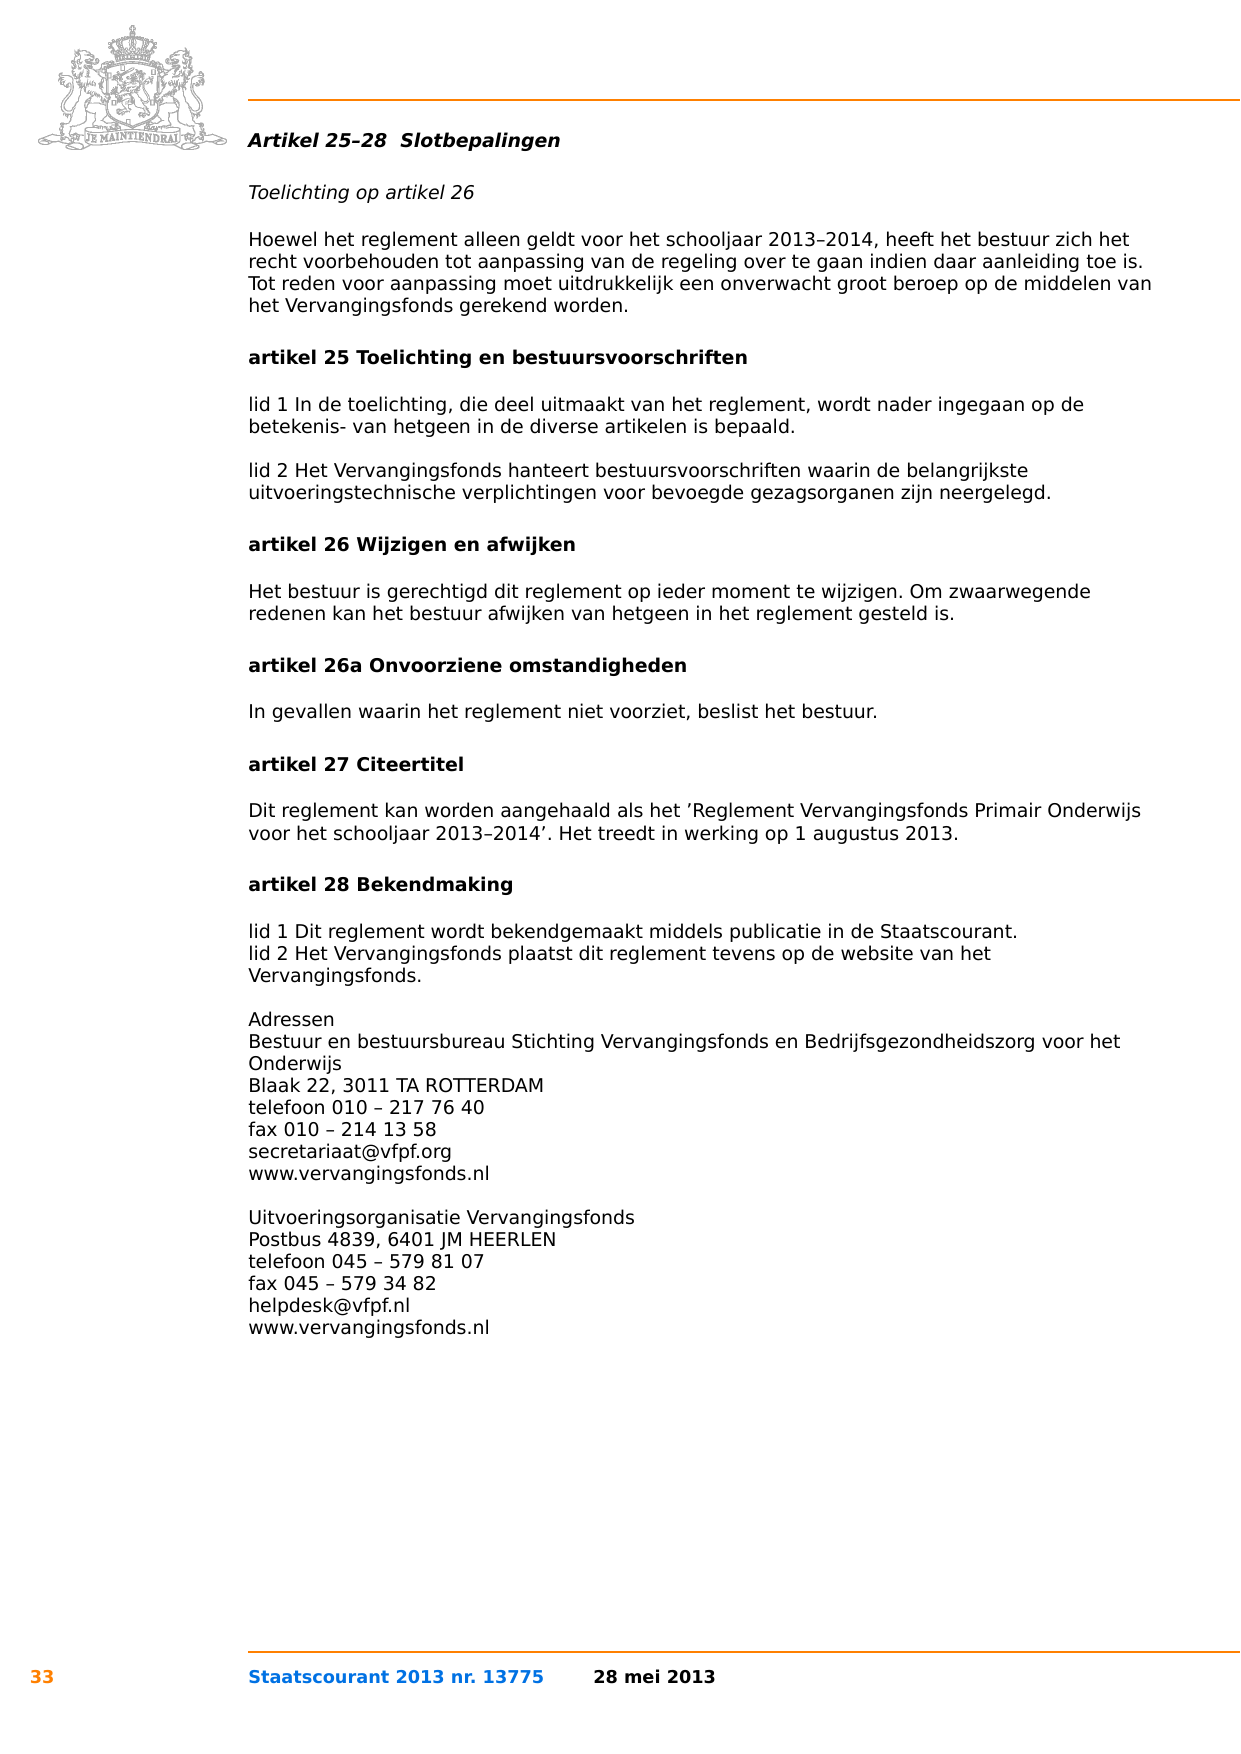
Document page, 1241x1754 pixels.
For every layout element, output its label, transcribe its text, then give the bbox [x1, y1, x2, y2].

text Bestuur en bestuursbureau Stichting Vervangingsfonds en Bedrijfsgezondheidszorg voor het Onderwijs [248, 1031, 1163, 1075]
picture [38, 25, 227, 150]
text lid 2 Het Vervangingsfonds plaatst dit reglement tevens op de website van het Vervangingsfonds. [248, 943, 1163, 987]
text lid 2 Het Vervangingsfonds hanteert bestuursvoorschriften waarin de belangrijkste uitvoeringstechnische verplichtingen voor bevoegde gezagsorganen zijn neergelegd. [248, 459, 1163, 503]
subtitle artikel 28 Bekendmaking [248, 874, 1163, 896]
subtitle artikel 25 Toelichting en bestuursvoorschriften [248, 347, 1163, 369]
subtitle artikel 26 Wijzigen en afwijken [248, 533, 1163, 556]
text www.vervangingsfonds.nl [248, 1317, 1163, 1339]
text Hoewel het reglement alleen geldt voor het schooljaar 2013–2014, heeft het bestuur zich het recht voorbehouden tot aanpassing van de regeling over te gaan indien daar aanleiding toe is. Tot reden voor aanpassing moet uitdrukkelijk een onverwacht groot beroep op de middelen van het Vervangingsfonds gerekend worden. [248, 229, 1163, 317]
subtitle artikel 26a Onvoorziene omstandigheden [248, 654, 1163, 676]
text helpdesk@vfpf.nl [248, 1295, 1163, 1317]
subtitle Toelichting op artikel 26 [248, 182, 1163, 204]
text fax 010 – 214 13 58 [248, 1119, 1163, 1141]
text lid 1 In de toelichting, die deel uitmaakt van het reglement, wordt nader ingegaan op de betekenis- van hetgeen in de diverse artikelen is bepaald. [248, 394, 1163, 438]
text telefoon 010 – 217 76 40 [248, 1097, 1163, 1119]
subtitle Artikel 25–28 Slotbepalingen [248, 130, 1163, 152]
text Dit reglement kan worden aangehaald als het ’Reglement Vervangingsfonds Primair Onderwijs voor het schooljaar 2013–2014’. Het treedt in werking op 1 augustus 2013. [248, 800, 1163, 844]
subtitle artikel 27 Citeertitel [248, 753, 1163, 775]
text In gevallen waarin het reglement niet voorziet, beslist het bestuur. [248, 701, 1163, 723]
text Uitvoeringsorganisatie Vervangingsfonds [248, 1207, 1163, 1229]
text www.vervangingsfonds.nl [248, 1163, 1163, 1185]
text fax 045 – 579 34 82 [248, 1273, 1163, 1295]
text Adressen [248, 1009, 1163, 1031]
text Blaak 22, 3011 TA ROTTERDAM [248, 1075, 1163, 1097]
text Het bestuur is gerechtigd dit reglement op ieder moment te wijzigen. Om zwaarwegende redenen kan het bestuur afwijken van hetgeen in het reglement gesteld is. [248, 581, 1163, 624]
text telefoon 045 – 579 81 07 [248, 1251, 1163, 1273]
text secretariaat@vfpf.org [248, 1141, 1163, 1163]
text Postbus 4839, 6401 JM HEERLEN [248, 1229, 1163, 1251]
text lid 1 Dit reglement wordt bekendgemaakt middels publicatie in de Staatscourant. [248, 921, 1163, 943]
